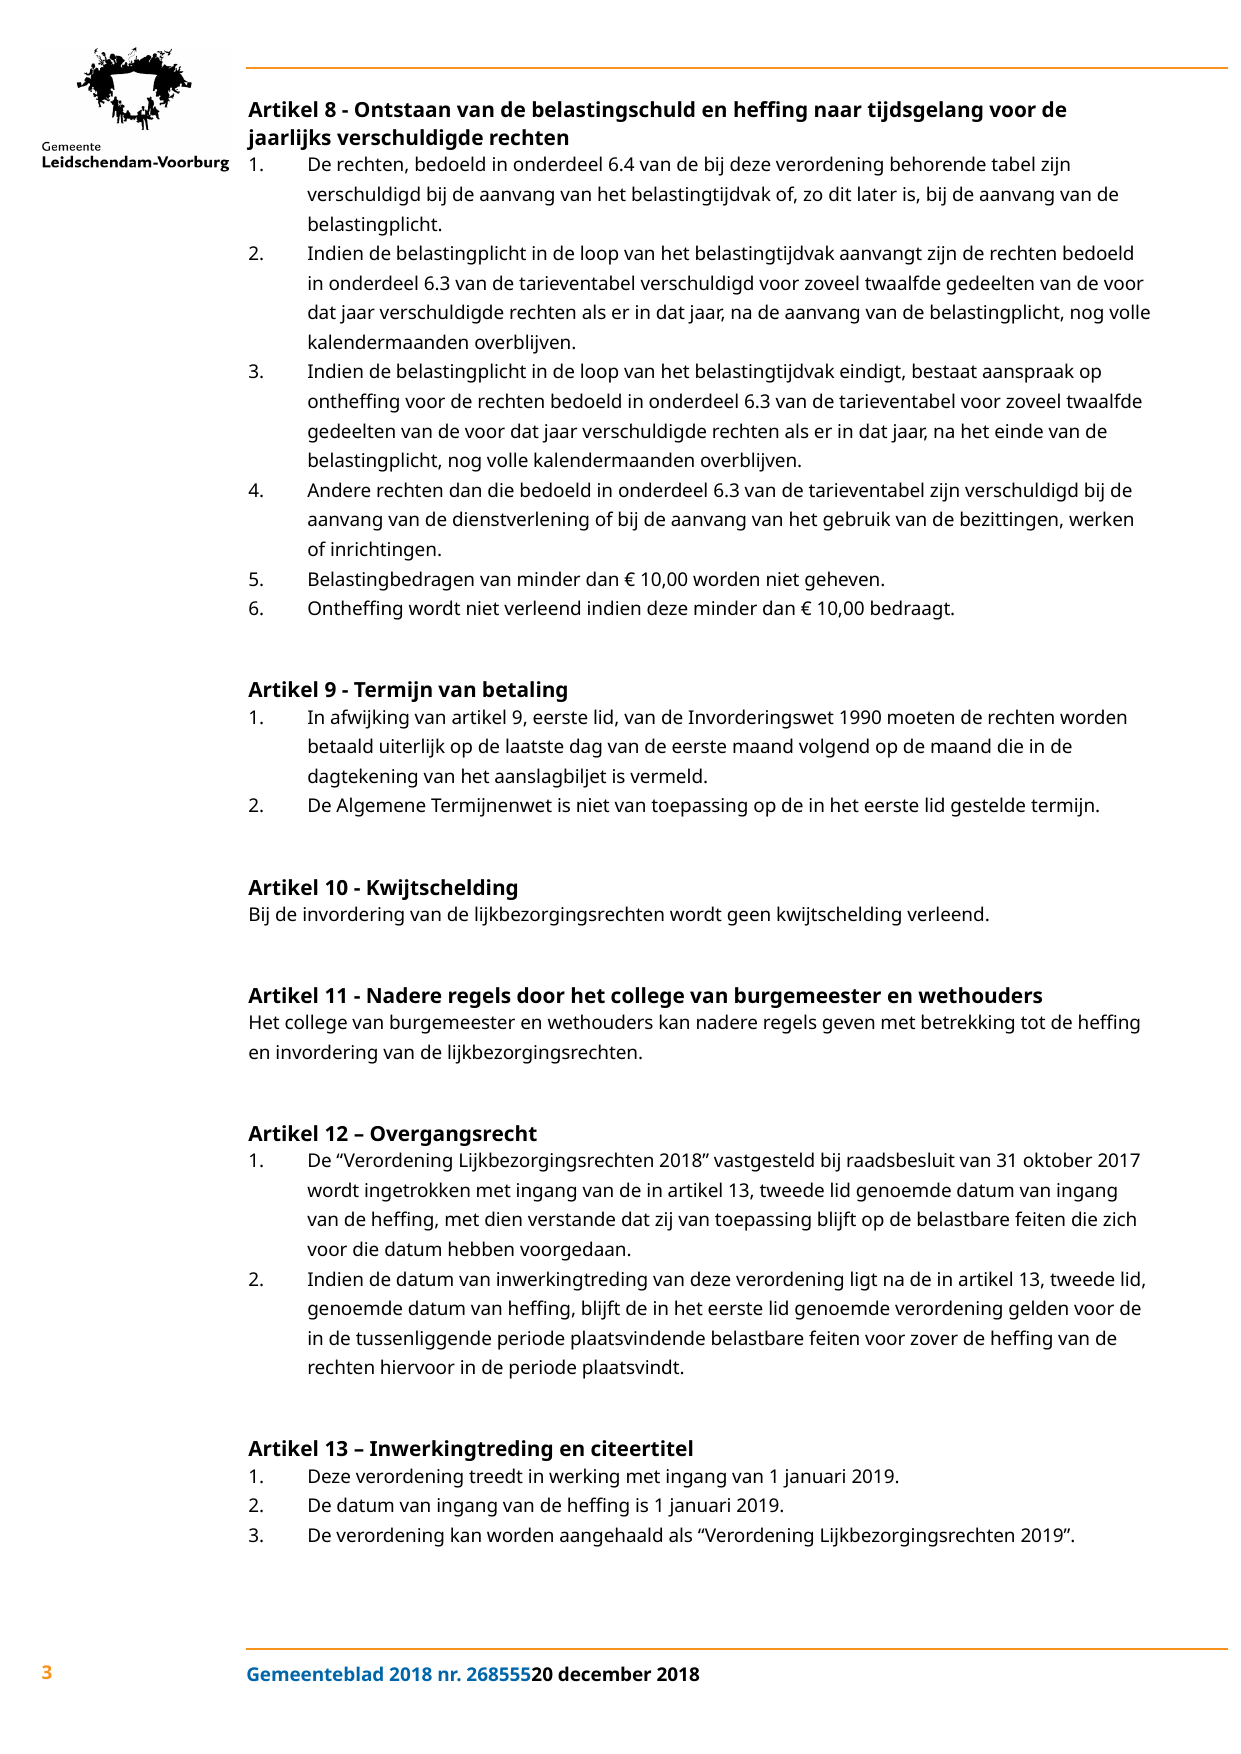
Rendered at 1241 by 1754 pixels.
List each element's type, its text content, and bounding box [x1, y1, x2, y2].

list Belastingbedragen van minder dan € 10,00 worden niet geheven. [248, 566, 1152, 592]
text Artikel 13 – Inwerkingtreding en citeertitel [248, 1434, 1152, 1463]
text Artikel 9 - Termijn van betaling [248, 675, 1152, 704]
list De datum van ingang van de heffing is 1 januari 2019. [248, 1493, 1152, 1518]
text Artikel 12 – Overgangsrecht [248, 1119, 1152, 1147]
list In afwijking van artikel 9, eerste lid, van de Invorderingswet 1990 moeten de rechten worden betaald uiterlijk op de laatste dag van de eerste maand volgend op de maand die in de dagtekening van het aanslagbiljet is vermeld. [248, 704, 1152, 789]
list De rechten, bedoeld in onderdeel 6.4 van de bij deze verordening behorende tabel zijn verschuldigd bij de aanvang van het belastingtijdvak of, zo dit later is, bij de aanvang van de belastingplicht. [248, 152, 1152, 237]
list De verordening kan worden aangehaald als “Verordening Lijkbezorgingsrechten 2019”. [248, 1522, 1152, 1548]
list De Algemene Termijnenwet is niet van toepassing op de in het eerste lid gestelde termijn. [248, 793, 1152, 818]
list Indien de belastingplicht in de loop van het belastingtijdvak aanvangt zijn de rechten bedoeld in onderdeel 6.3 van de tarieventabel verschuldigd voor zoveel twaalfde gedeelten van de voor dat jaar verschuldigde rechten als er in dat jaar, na de aanvang van de belastingplicht, nog volle kalendermaanden overblijven. [248, 240, 1152, 355]
list De “Verordening Lijkbezorgingsrechten 2018” vastgesteld bij raadsbesluit van 31 oktober 2017 wordt ingetrokken met ingang van de in artikel 13, tweede lid genoemde datum van ingang van de heffing, met dien verstande dat zij van toepassing blijft op de belastbare feiten die zich voor die datum hebben voorgedaan. [248, 1147, 1152, 1262]
text Bij de invordering van de lijkbezorgingsrechten wordt geen kwijtschelding verleend. [248, 901, 1152, 927]
text Het college van burgemeester en wethouders kan nadere regels geven met betrekking tot de heffing en invordering van de lijkbezorgingsrechten. [248, 1009, 1152, 1065]
list Andere rechten dan die bedoeld in onderdeel 6.3 van de tarieventabel zijn verschuldigd bij de aanvang van de dienstverlening of bij de aanvang van het gebruik van de bezittingen, werken of inrichtingen. [248, 477, 1152, 562]
list Indien de datum van inwerkingtreding van deze verordening ligt na de in artikel 13, tweede lid, genoemde datum van heffing, blijft de in het eerste lid genoemde verordening gelden voor de in de tussenliggende periode plaatsvindende belastbare feiten voor zover de heffing van de rechten hiervoor in de periode plaatsvindt. [248, 1266, 1152, 1380]
list Indien de belastingplicht in de loop van het belastingtijdvak eindigt, bestaat aanspraak op ontheffing voor de rechten bedoeld in onderdeel 6.3 van de tarieventabel voor zoveel twaalfde gedeelten van de voor dat jaar verschuldigde rechten als er in dat jaar, na het einde van de belastingplicht, nog volle kalendermaanden overblijven. [248, 359, 1152, 473]
text Artikel 11 - Nadere regels door het college van burgemeester en wethouders [248, 981, 1152, 1009]
text Artikel 8 - Ontstaan van de belastingschuld en heffing naar tijdsgelang voor de jaarlijks verschuldigde rechten [248, 95, 1152, 152]
list Deze verordening treedt in werking met ingang van 1 januari 2019. [248, 1463, 1152, 1489]
list Ontheffing wordt niet verleend indien deze minder dan € 10,00 bedraagt. [248, 595, 1152, 621]
text Artikel 10 - Kwijtschelding [248, 873, 1152, 901]
picture [41, 47, 231, 172]
